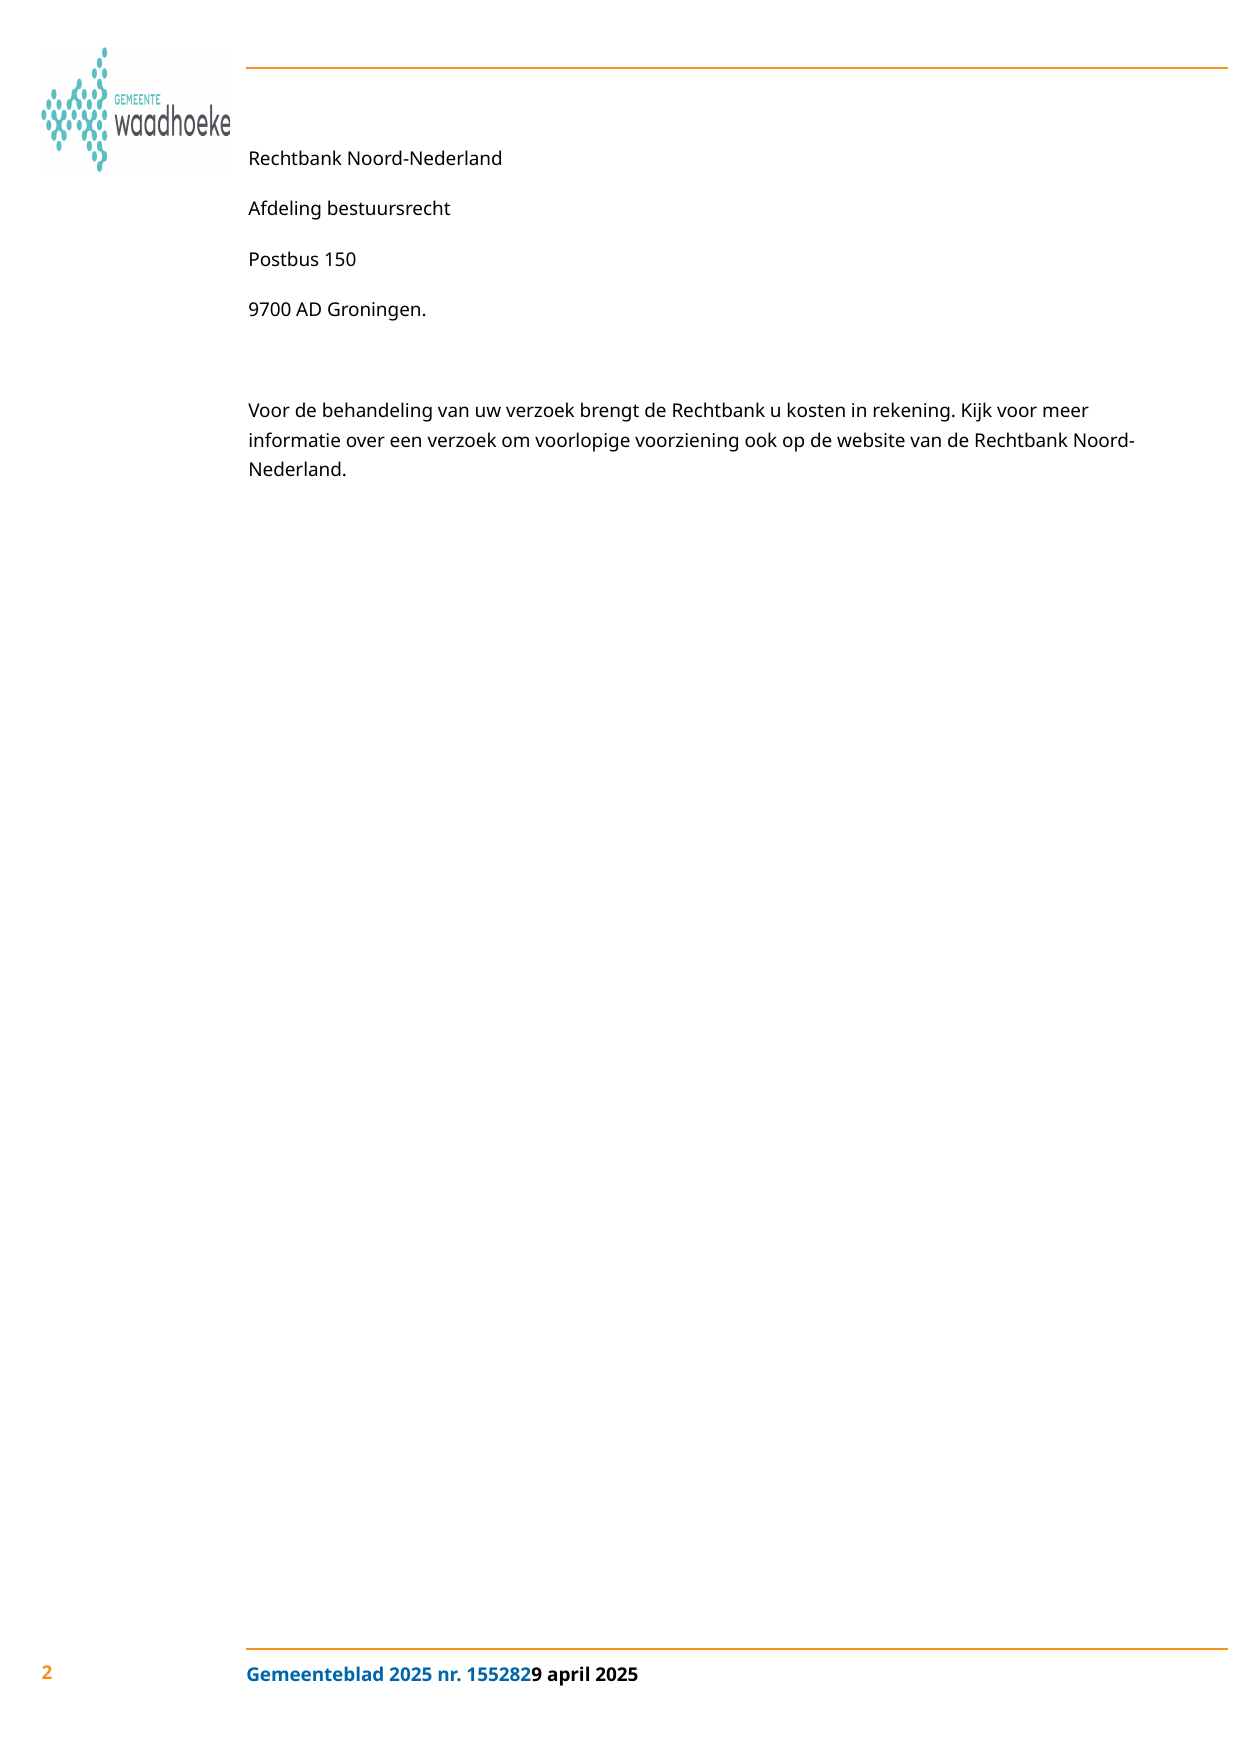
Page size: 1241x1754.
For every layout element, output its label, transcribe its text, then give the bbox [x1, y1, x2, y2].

text Postbus 150 [248, 246, 1152, 272]
picture [41, 47, 231, 172]
text 9700 AD Groningen. [248, 296, 1152, 322]
text Afdeling bestuursrecht [248, 196, 1152, 221]
text Rechtbank Noord-Nederland [248, 145, 1152, 171]
text Voor de behandeling van uw verzoek brengt de Rechtbank u kosten in rekening. Kijk voor meer informatie over een verzoek om voorlopige voorziening ook op de website van de Rechtbank Noord-Nederland. [248, 397, 1152, 482]
